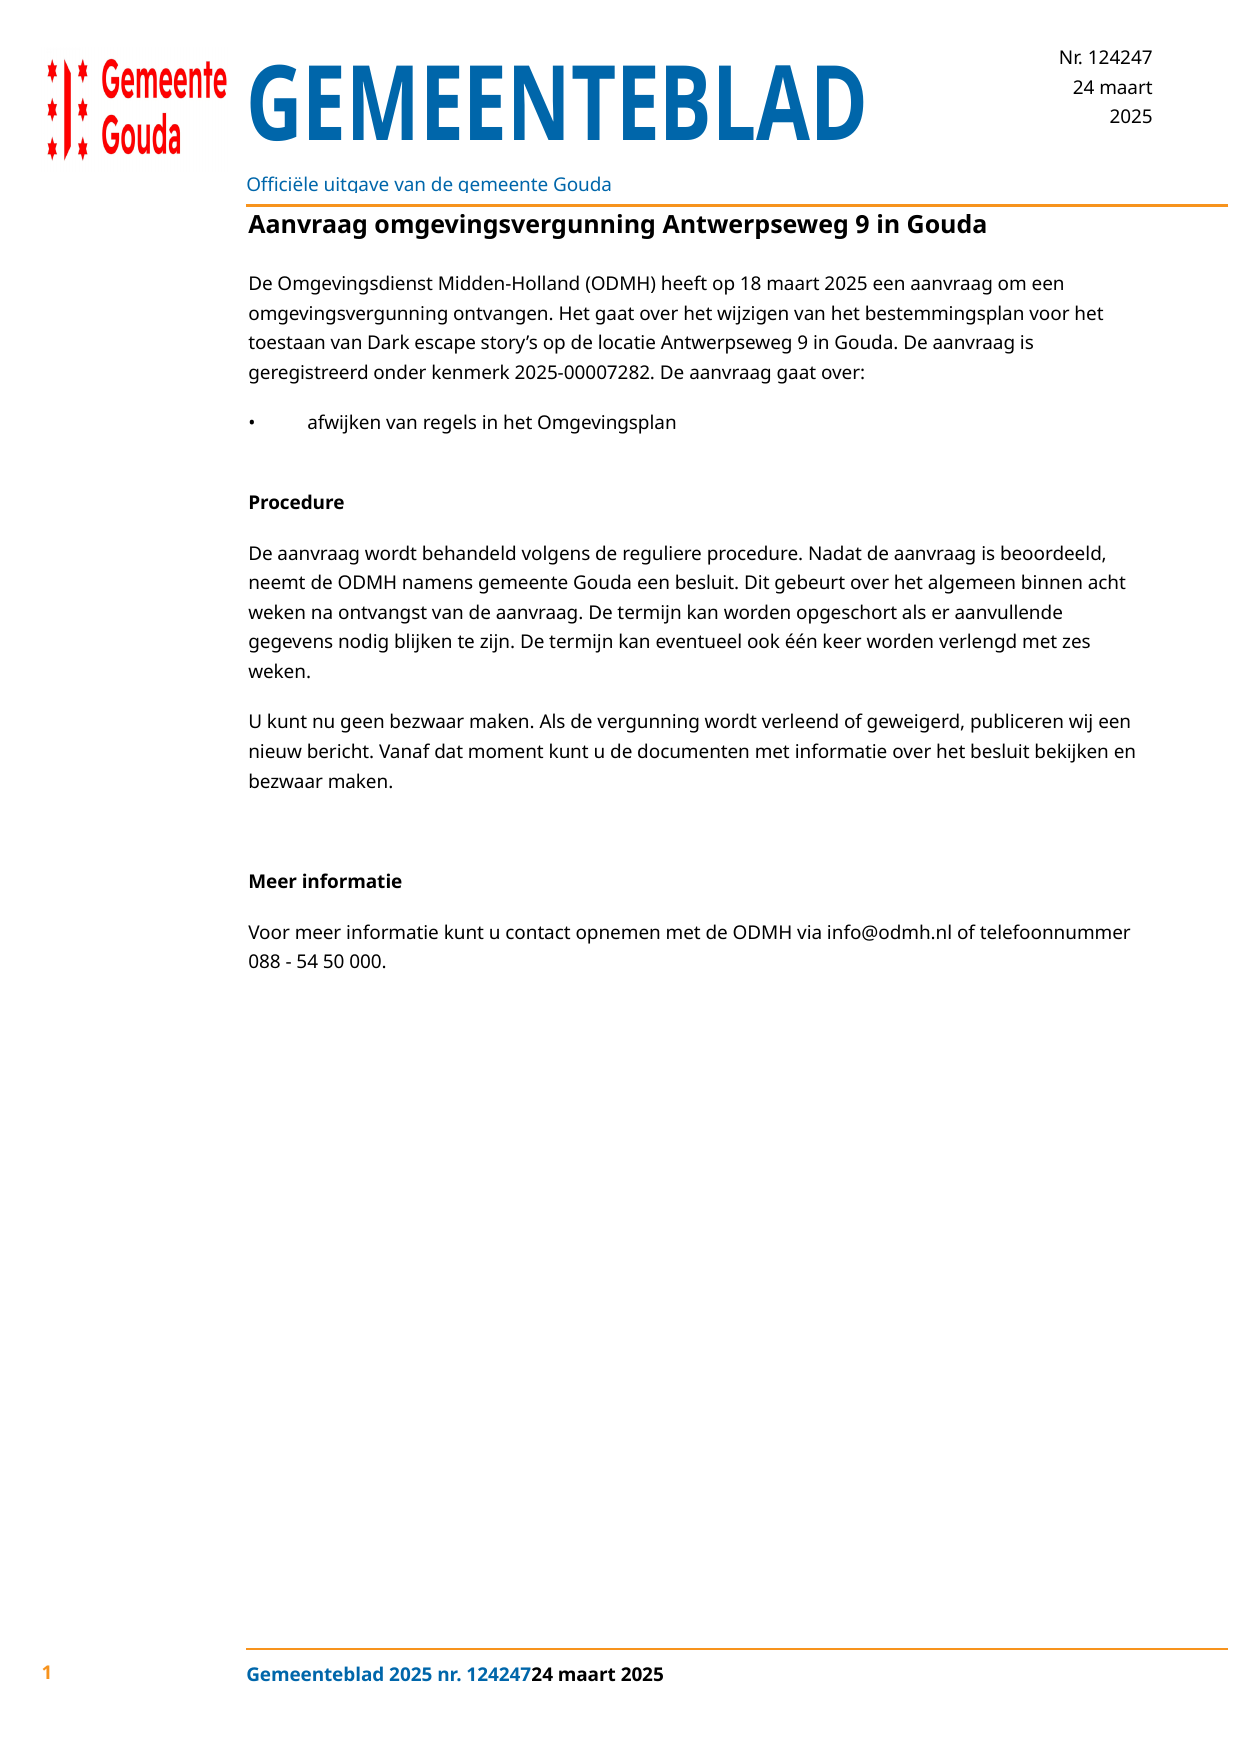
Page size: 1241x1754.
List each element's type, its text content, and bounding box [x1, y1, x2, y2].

text De aanvraag wordt behandeld volgens de reguliere procedure. Nadat de aanvraag is beoordeeld, neemt de ODMH namens gemeente Gouda een besluit. Dit gebeurt over het algemeen binnen acht weken na ontvangst van de aanvraag. De termijn kan worden opgeschort als er aanvullende gegevens nodig blijken te zijn. De termijn kan eventueel ook één keer worden verlengd met zes weken. [248, 540, 1152, 684]
list afwijken van regels in het Omgevingsplan [248, 409, 1152, 435]
text Voor meer informatie kunt u contact opnemen met de ODMH via info@odmh.nl of telefoonnummer 088 - 54 50 000. [248, 919, 1152, 974]
text Aanvraag omgevingsvergunning Antwerpseweg 9 in Gouda [248, 207, 1152, 241]
text U kunt nu geen bezwaar maken. Als de vergunning wordt verleend of geweigerd, publiceren wij een nieuw bericht. Vanaf dat moment kunt u de documenten met informatie over het besluit bekijken en bezwaar maken. [248, 709, 1152, 793]
text Meer informatie [248, 869, 1152, 894]
text Procedure [248, 489, 1152, 515]
picture [41, 47, 231, 172]
text De Omgevingsdienst Midden-Holland (ODMH) heeft op 18 maart 2025 een aanvraag om een omgevingsvergunning ontvangen. Het gaat over het wijzigen van het bestemmingsplan voor het toestaan van Dark escape story’s op de locatie Antwerpseweg 9 in Gouda. De aanvraag is geregistreerd onder kenmerk 2025-00007282. De aanvraag gaat over: [248, 270, 1152, 385]
